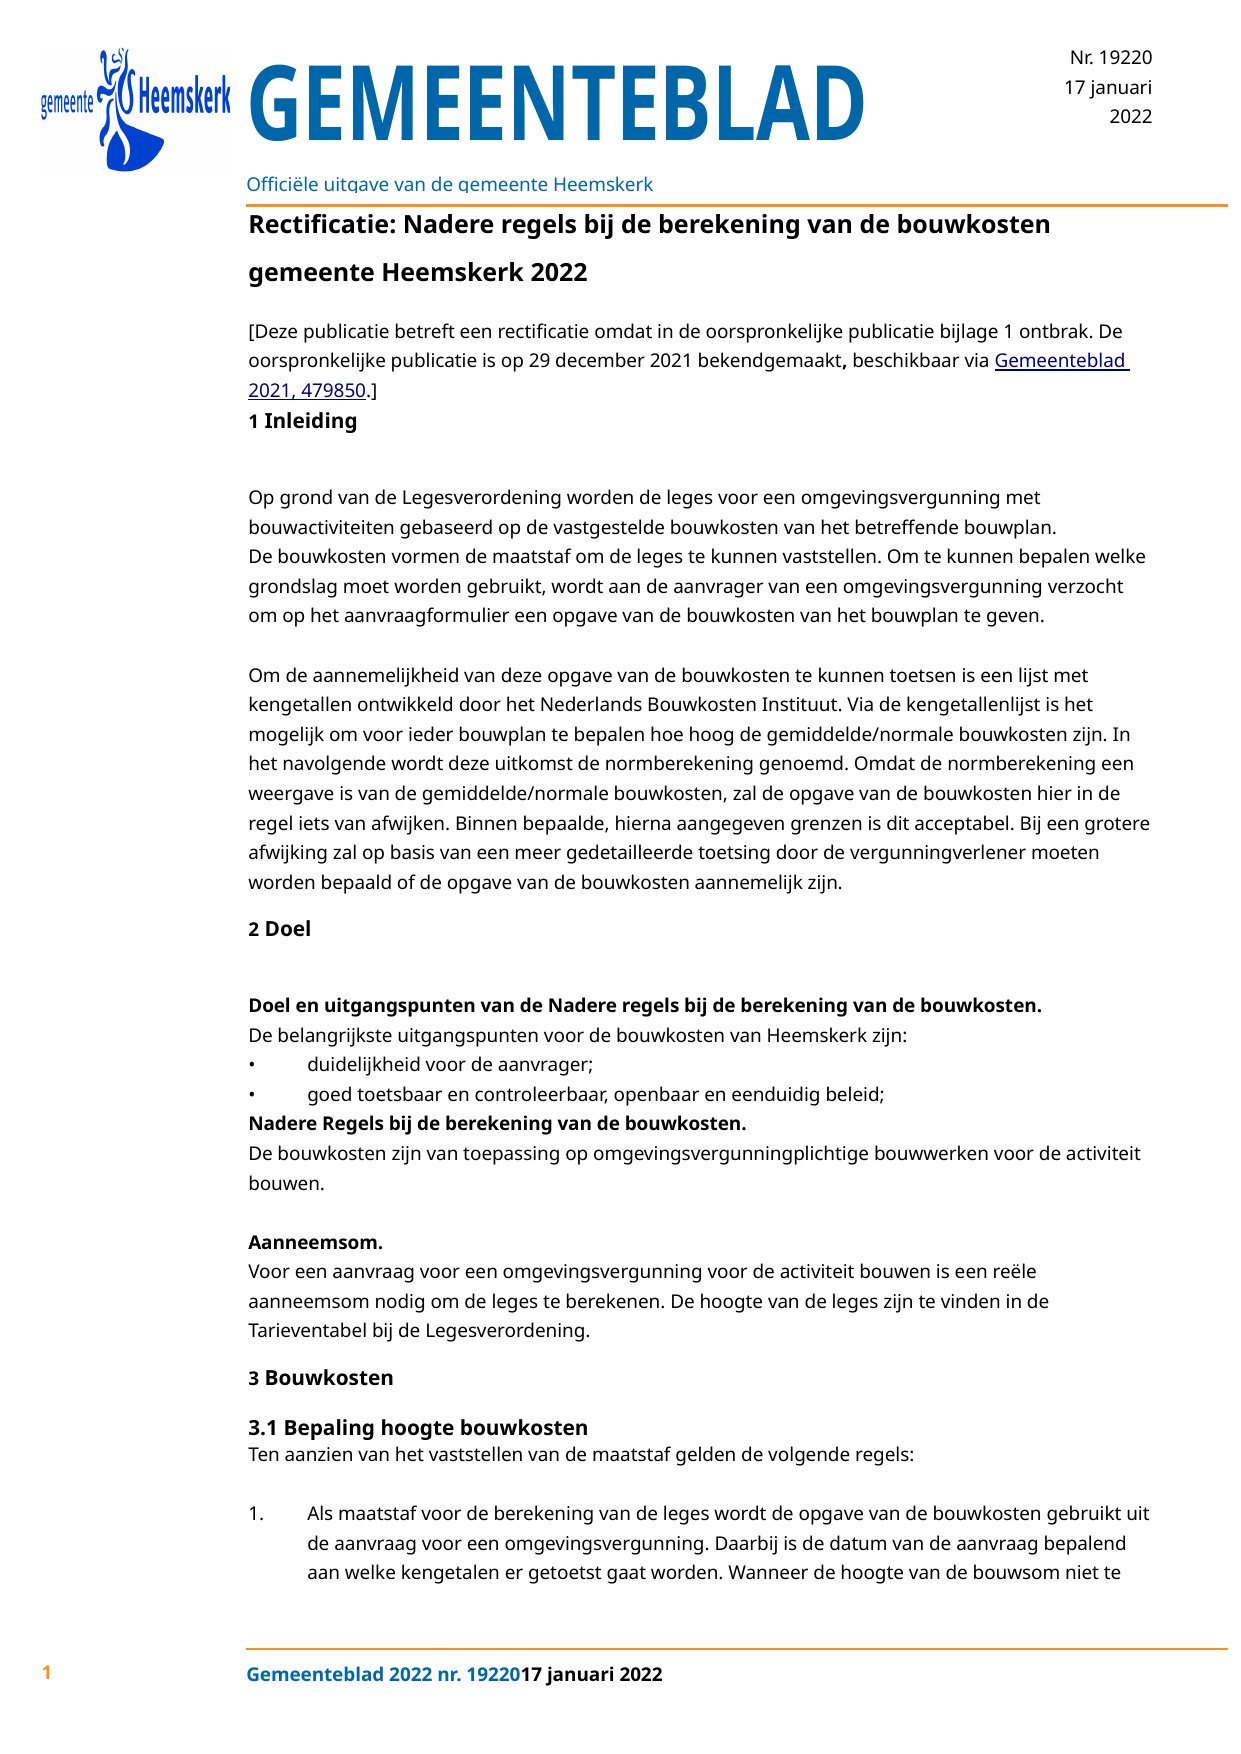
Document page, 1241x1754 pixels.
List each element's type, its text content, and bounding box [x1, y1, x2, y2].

list goed toetsbaar en controleerbaar, openbaar en eenduidig beleid; [248, 1081, 1152, 1107]
text Op grond van de Legesverordening worden de leges voor een omgevingsvergunning met bouwactiviteiten gebaseerd op de vastgestelde bouwkosten van het betreffende bouwplan. [248, 484, 1152, 540]
text 3.1 Bepaling hoogte bouwkosten [248, 1413, 1152, 1441]
text De bouwkosten zijn van toepassing op omgevingsvergunningplichtige bouwwerken voor de activiteit bouwen. [248, 1140, 1152, 1196]
text Om de aannemelijkheid van deze opgave van de bouwkosten te kunnen toetsen is een lijst met kengetallen ontwikkeld door het Nederlands Bouwkosten Instituut. Via de kengetallenlijst is het mogelijk om voor ieder bouwplan te bepalen hoe hoog de gemiddelde/normale bouwkosten zijn. In het navolgende wordt deze uitkomst de normberekening genoemd. Omdat de normberekening een weergave is van de gemiddelde/normale bouwkosten, zal de opgave van de bouwkosten hier in de regel iets van afwijken. Binnen bepaalde, hierna aangegeven grenzen is dit acceptabel. Bij een grotere afwijking zal op basis van een meer gedetailleerde toetsing door de vergunningverlener moeten worden bepaald of de opgave van de bouwkosten aannemelijk zijn. [248, 662, 1152, 895]
text Nadere Regels bij de berekening van de bouwkosten. [248, 1111, 1152, 1136]
text Doel en uitgangspunten van de Nadere regels bij de berekening van de bouwkosten. [248, 992, 1152, 1018]
text Aanneemsom. [248, 1229, 1152, 1255]
text 1 Inleiding [248, 407, 1152, 435]
text 3 Bouwkosten [248, 1363, 1152, 1392]
text [Deze publicatie betreft een rectificatie omdat in de oorspronkelijke publicatie bijlage 1 ontbrak. De oorspronkelijke publicatie is op 29 december 2021 bekendgemaakt, beschikbaar via Gemeenteblad 2021, 479850.] [248, 318, 1152, 403]
text Ten aanzien van het vaststellen van de maatstaf gelden de volgende regels: [248, 1441, 1152, 1467]
text 2 Doel [248, 914, 1152, 943]
text De belangrijkste uitgangspunten voor de bouwkosten van Heemskerk zijn: [248, 1022, 1152, 1048]
text Rectificatie: Nadere regels bij de berekening van de bouwkosten gemeente Heemskerk 2022 [248, 207, 1152, 288]
picture [41, 47, 231, 172]
list Als maatstaf voor de berekening van de leges wordt de opgave van de bouwkosten gebruikt uit de aanvraag voor een omgevingsvergunning. Daarbij is de datum van de aanvraag bepalend aan welke kengetalen er getoetst gaat worden. Wanneer de hoogte van de bouwsom niet te [248, 1500, 1152, 1585]
text Voor een aanvraag voor een omgevingsvergunning voor de activiteit bouwen is een reële aanneemsom nodig om de leges te berekenen. De hoogte van de leges zijn te vinden in de Tarieventabel bij de Legesverordening. [248, 1258, 1152, 1343]
text De bouwkosten vormen de maatstaf om de leges te kunnen vaststellen. Om te kunnen bepalen welke grondslag moet worden gebruikt, wordt aan de aanvrager van een omgevingsvergunning verzocht om op het aanvraagformulier een opgave van de bouwkosten van het bouwplan te geven. [248, 543, 1152, 628]
list duidelijkheid voor de aanvrager; [248, 1051, 1152, 1077]
